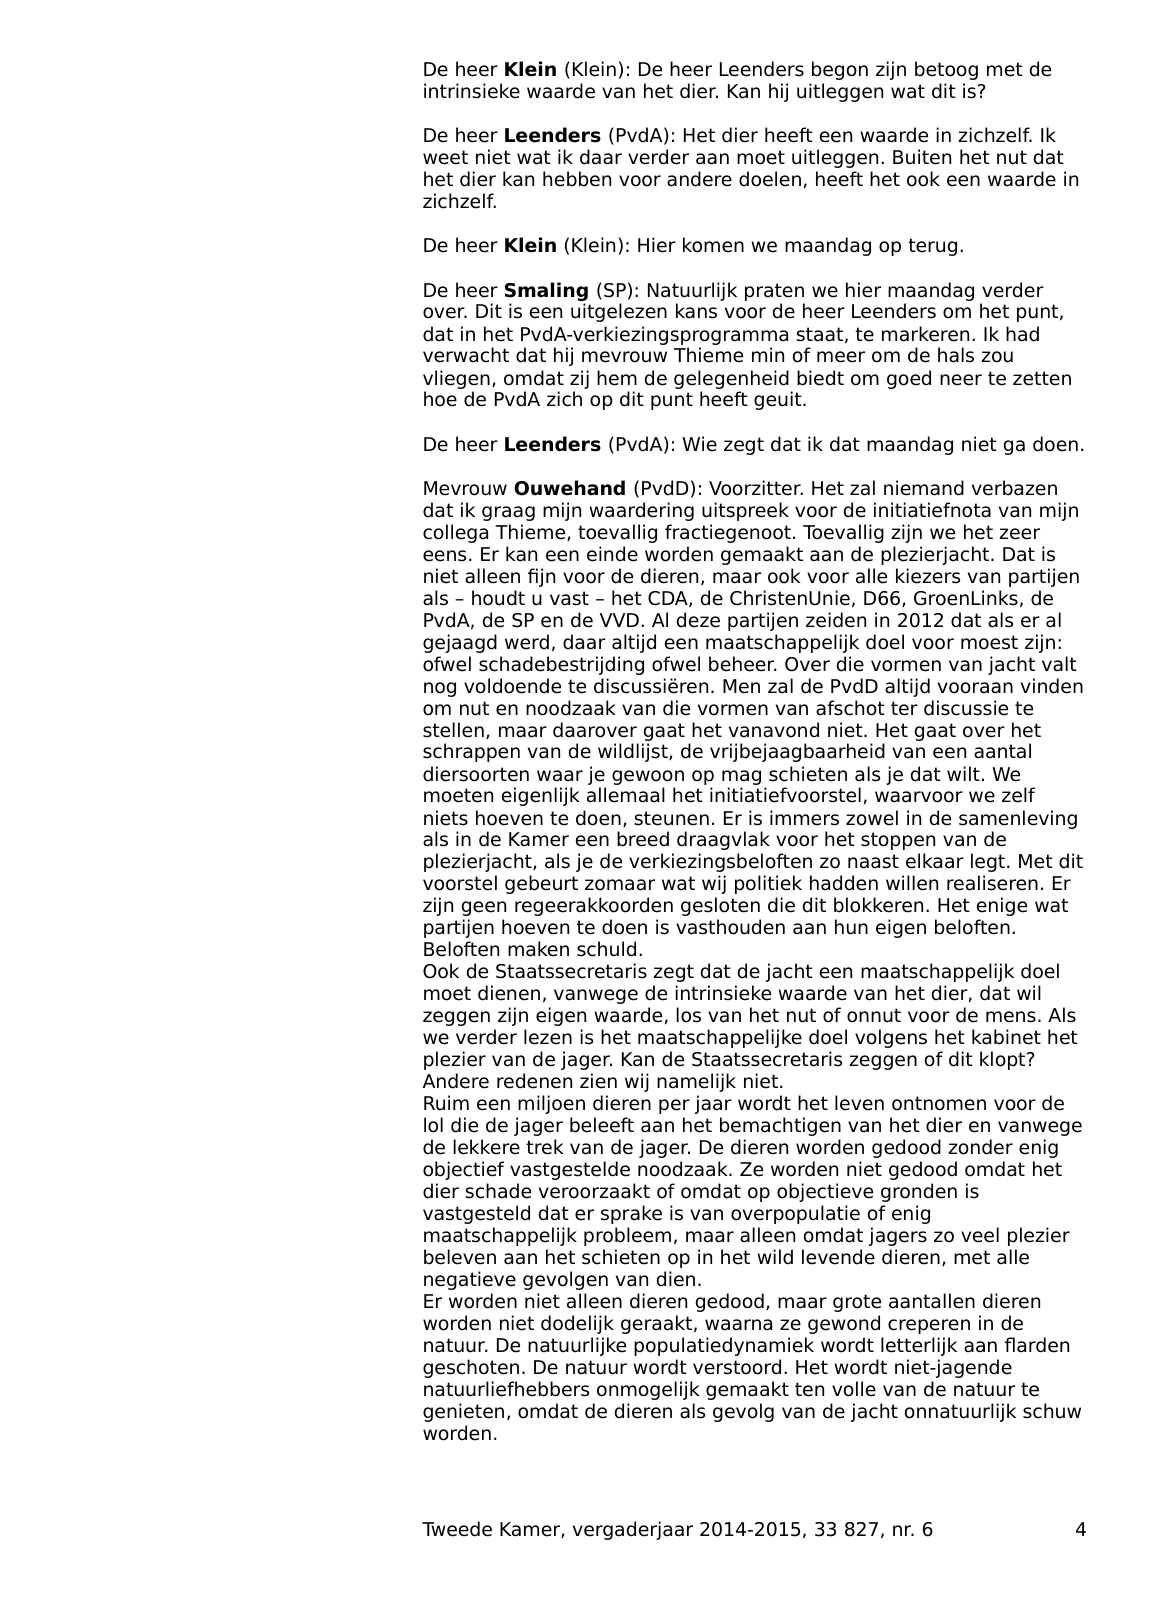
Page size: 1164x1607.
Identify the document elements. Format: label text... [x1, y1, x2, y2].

text Mevrouw Ouwehand (PvdD): Voorzitter. Het zal niemand verbazen dat ik graag mijn waardering uitspreek voor de initiatiefnota van mijn collega Thieme, toevallig fractiegenoot. Toevallig zijn we het zeer eens. Er kan een einde worden gemaakt aan de plezierjacht. Dat is niet alleen fijn voor de dieren, maar ook voor alle kiezers van partijen als – houdt u vast – het CDA, de ChristenUnie, D66, GroenLinks, de PvdA, de SP en de VVD. Al deze partijen zeiden in 2012 dat als er al gejaagd werd, daar altijd een maatschappelijk doel voor moest zijn: ofwel schadebestrijding ofwel beheer. Over die vormen van jacht valt nog voldoende te discussiëren. Men zal de PvdD altijd vooraan vinden om nut en noodzaak van die vormen van afschot ter discussie te stellen, maar daarover gaat het vanavond niet. Het gaat over het schrappen van de wildlijst, de vrijbejaagbaarheid van een aantal diersoorten waar je gewoon op mag schieten als je dat wilt. We moeten eigenlijk allemaal het initiatiefvoorstel, waarvoor we zelf niets hoeven te doen, steunen. Er is immers zowel in de samenleving als in de Kamer een breed draagvlak voor het stoppen van de plezierjacht, als je de verkiezingsbeloften zo naast elkaar legt. Met dit voorstel gebeurt zomaar wat wij politiek hadden willen realiseren. Er zijn geen regeerakkoorden gesloten die dit blokkeren. Het enige wat partijen hoeven te doen is vasthouden aan hun eigen beloften. Beloften maken schuld. [422, 478, 1087, 961]
text De heer Leenders (PvdA): Het dier heeft een waarde in zichzelf. Ik weet niet wat ik daar verder aan moet uitleggen. Buiten het nut dat het dier kan hebben voor andere doelen, heeft het ook een waarde in zichzelf. [422, 125, 1087, 213]
text De heer Klein (Klein): De heer Leenders begon zijn betoog met de intrinsieke waarde van het dier. Kan hij uitleggen wat dit is? [422, 59, 1087, 103]
text De heer Klein (Klein): Hier komen we maandag op terug. [422, 235, 1087, 257]
text De heer Smaling (SP): Natuurlijk praten we hier maandag verder over. Dit is een uitgelezen kans voor de heer Leenders om het punt, dat in het PvdA-verkiezingsprogramma staat, te markeren. Ik had verwacht dat hij mevrouw Thieme min of meer om de hals zou vliegen, omdat zij hem de gelegenheid biedt om goed neer te zetten hoe de PvdA zich op dit punt heeft geuit. [422, 279, 1087, 411]
text Ook de Staatssecretaris zegt dat de jacht een maatschappelijk doel moet dienen, vanwege de intrinsieke waarde van het dier, dat wil zeggen zijn eigen waarde, los van het nut of onnut voor de mens. Als we verder lezen is het maatschappelijke doel volgens het kabinet het plezier van de jager. Kan de Staatssecretaris zeggen of dit klopt? Andere redenen zien wij namelijk niet. [422, 961, 1087, 1093]
text Ruim een miljoen dieren per jaar wordt het leven ontnomen voor de lol die de jager beleeft aan het bemachtigen van het dier en vanwege de lekkere trek van de jager. De dieren worden gedood zonder enig objectief vastgestelde noodzaak. Ze worden niet gedood omdat het dier schade veroorzaakt of omdat op objectieve gronden is vastgesteld dat er sprake is van overpopulatie of enig maatschappelijk probleem, maar alleen omdat jagers zo veel plezier beleven aan het schieten op in het wild levende dieren, met alle negatieve gevolgen van dien. [422, 1093, 1087, 1291]
text Er worden niet alleen dieren gedood, maar grote aantallen dieren worden niet dodelijk geraakt, waarna ze gewond creperen in de natuur. De natuurlijke populatiedynamiek wordt letterlijk aan flarden geschoten. De natuur wordt verstoord. Het wordt niet-jagende natuurliefhebbers onmogelijk gemaakt ten volle van de natuur te genieten, omdat de dieren als gevolg van de jacht onnatuurlijk schuw worden. [422, 1291, 1087, 1445]
text De heer Leenders (PvdA): Wie zegt dat ik dat maandag niet ga doen. [422, 433, 1087, 456]
